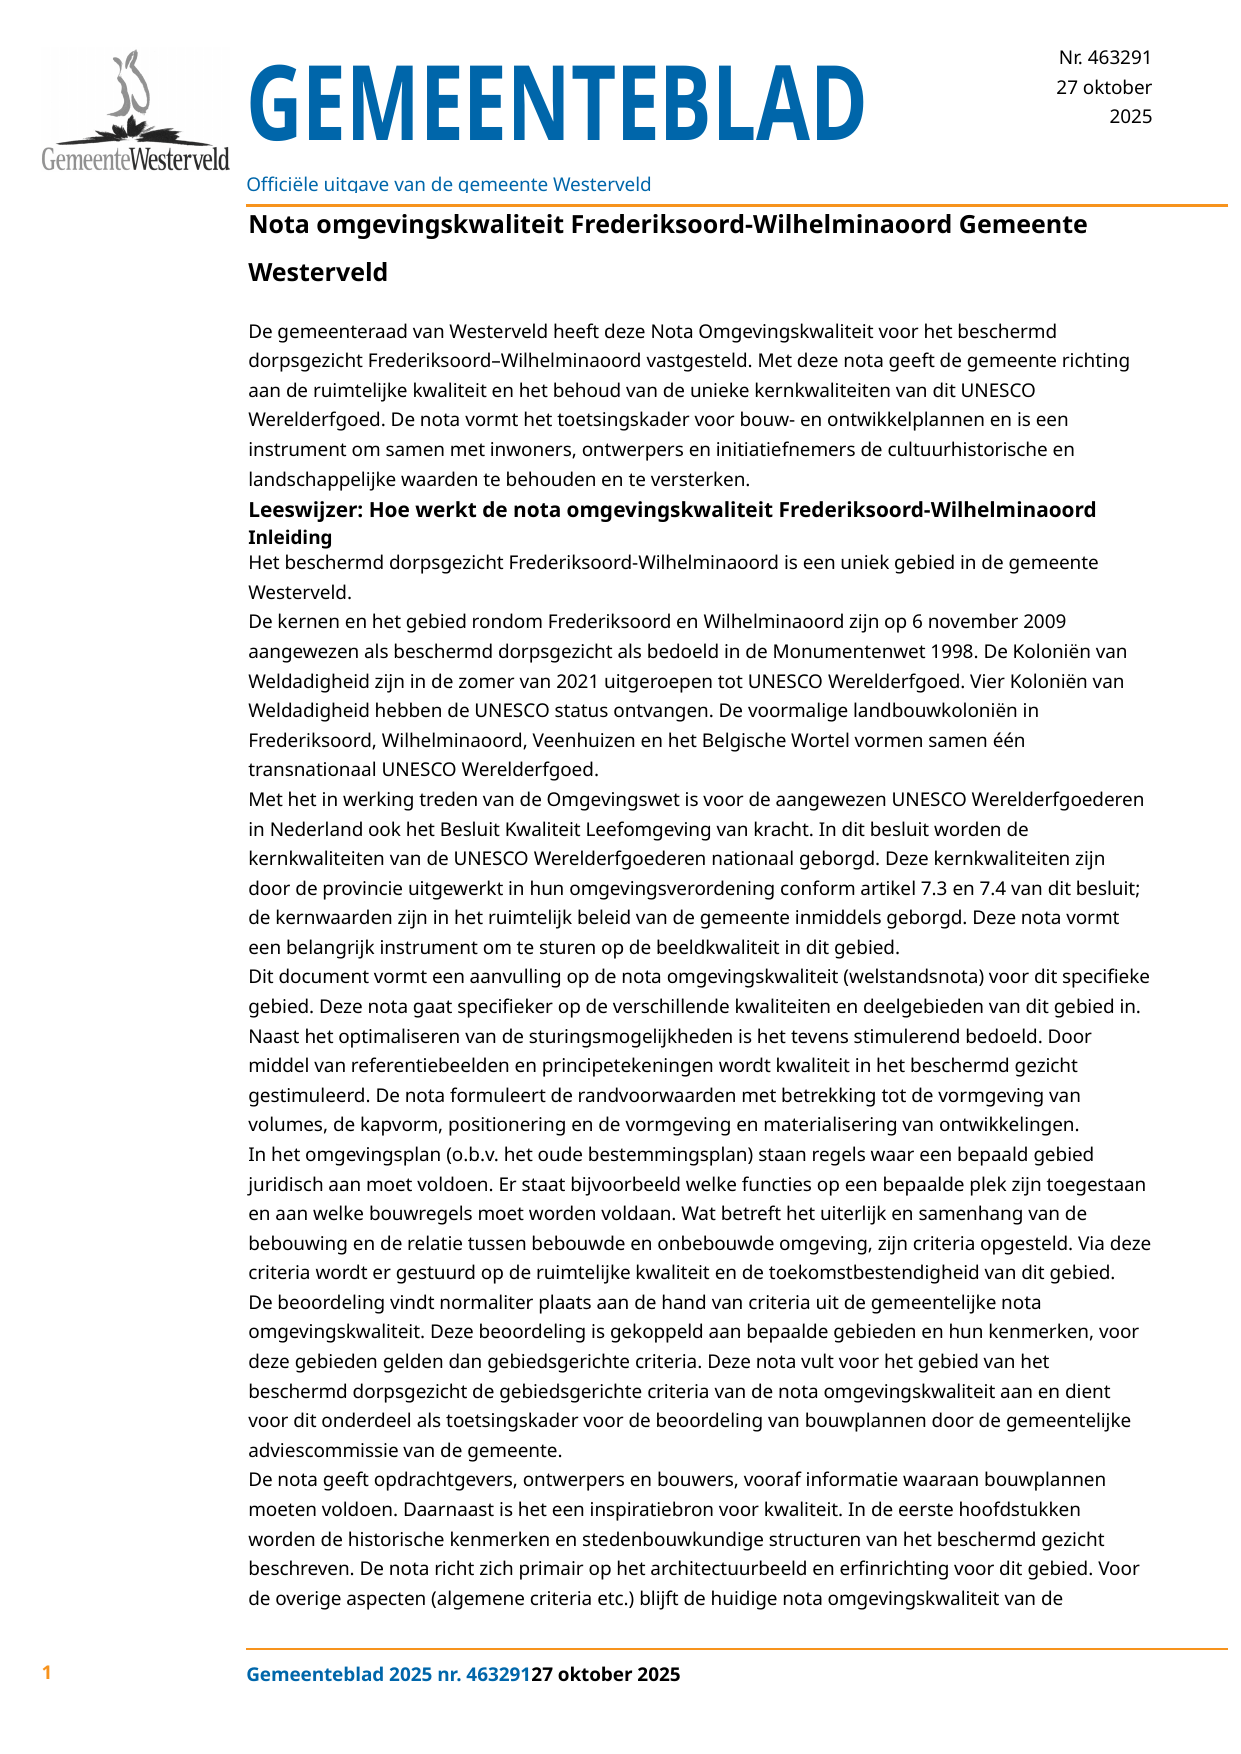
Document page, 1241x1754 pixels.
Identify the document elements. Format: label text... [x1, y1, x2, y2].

text In het omgevingsplan (o.b.v. het oude bestemmingsplan) staan regels waar een bepaald gebied juridisch aan moet voldoen. Er staat bijvoorbeeld welke functies op een bepaalde plek zijn toegestaan en aan welke bouwregels moet worden voldaan. Wat betreft het uiterlijk en samenhang van de bebouwing en de relatie tussen bebouwde en onbebouwde omgeving, zijn criteria opgesteld. Via deze criteria wordt er gestuurd op de ruimtelijke kwaliteit en de toekomstbestendigheid van dit gebied. [248, 1141, 1152, 1285]
text De kernen en het gebied rondom Frederiksoord en Wilhelminaoord zijn op 6 november 2009 aangewezen als beschermd dorpsgezicht als bedoeld in de Monumentenwet 1998. De Koloniën van Weldadigheid zijn in de zomer van 2021 uitgeroepen tot UNESCO Werelderfgoed. Vier Koloniën van Weldadigheid hebben de UNESCO status ontvangen. De voormalige landbouwkoloniën in Frederiksoord, Wilhelminaoord, Veenhuizen en het Belgische Wortel vormen samen één transnationaal UNESCO Werelderfgoed. [248, 609, 1152, 782]
text Met het in werking treden van de Omgevingswet is voor de aangewezen UNESCO Werelderfgoederen in Nederland ook het Besluit Kwaliteit Leefomgeving van kracht. In dit besluit worden de kernkwaliteiten van de UNESCO Werelderfgoederen nationaal geborgd. Deze kernkwaliteiten zijn door de provincie uitgewerkt in hun omgevingsverordening conform artikel 7.3 en 7.4 van dit besluit; de kernwaarden zijn in het ruimtelijk beleid van de gemeente inmiddels geborgd. Deze nota vormt een belangrijk instrument om te sturen op de beeldkwaliteit in dit gebied. [248, 786, 1152, 960]
text Inleiding [248, 524, 1152, 549]
text Nota omgevingskwaliteit Frederiksoord-Wilhelminaoord Gemeente Westerveld [248, 207, 1152, 288]
text Leeswijzer: Hoe werkt de nota omgevingskwaliteit Frederiksoord-Wilhelminaoord [248, 495, 1152, 524]
text Het beschermd dorpsgezicht Frederiksoord-Wilhelminaoord is een uniek gebied in de gemeente Westerveld. [248, 549, 1152, 605]
text De beoordeling vindt normaliter plaats aan de hand van criteria uit de gemeentelijke nota omgevingskwaliteit. Deze beoordeling is gekoppeld aan bepaalde gebieden en hun kenmerken, voor deze gebieden gelden dan gebiedsgerichte criteria. Deze nota vult voor het gebied van het beschermd dorpsgezicht de gebiedsgerichte criteria van de nota omgevingskwaliteit aan en dient voor dit onderdeel als toetsingskader voor de beoordeling van bouwplannen door de gemeentelijke adviescommissie van de gemeente. [248, 1289, 1152, 1463]
text De nota geeft opdrachtgevers, ontwerpers en bouwers, vooraf informatie waaraan bouwplannen moeten voldoen. Daarnaast is het een inspiratiebron voor kwaliteit. In de eerste hoofdstukken worden de historische kenmerken en stedenbouwkundige structuren van het beschermd gezicht beschreven. De nota richt zich primair op het architectuurbeeld en erfinrichting voor dit gebied. Voor de overige aspecten (algemene criteria etc.) blijft de huidige nota omgevingskwaliteit van de [248, 1467, 1152, 1611]
text De gemeenteraad van Westerveld heeft deze Nota Omgevingskwaliteit voor het beschermd dorpsgezicht Frederiksoord–Wilhelminaoord vastgesteld. Met deze nota geeft de gemeente richting aan de ruimtelijke kwaliteit en het behoud van de unieke kernkwaliteiten van dit UNESCO Werelderfgoed. De nota vormt het toetsingskader voor bouw- en ontwikkelplannen en is een instrument om samen met inwoners, ontwerpers en initiatiefnemers de cultuurhistorische en landschappelijke waarden te behouden en te versterken. [248, 318, 1152, 492]
text Dit document vormt een aanvulling op de nota omgevingskwaliteit (welstandsnota) voor dit specifieke gebied. Deze nota gaat specifieker op de verschillende kwaliteiten en deelgebieden van dit gebied in. Naast het optimaliseren van de sturingsmogelijkheden is het tevens stimulerend bedoeld. Door middel van referentiebeelden en principetekeningen wordt kwaliteit in het beschermd gezicht gestimuleerd. De nota formuleert de randvoorwaarden met betrekking tot de vormgeving van volumes, de kapvorm, positionering en de vormgeving en materialisering van ontwikkelingen. [248, 964, 1152, 1137]
picture [41, 47, 231, 172]
